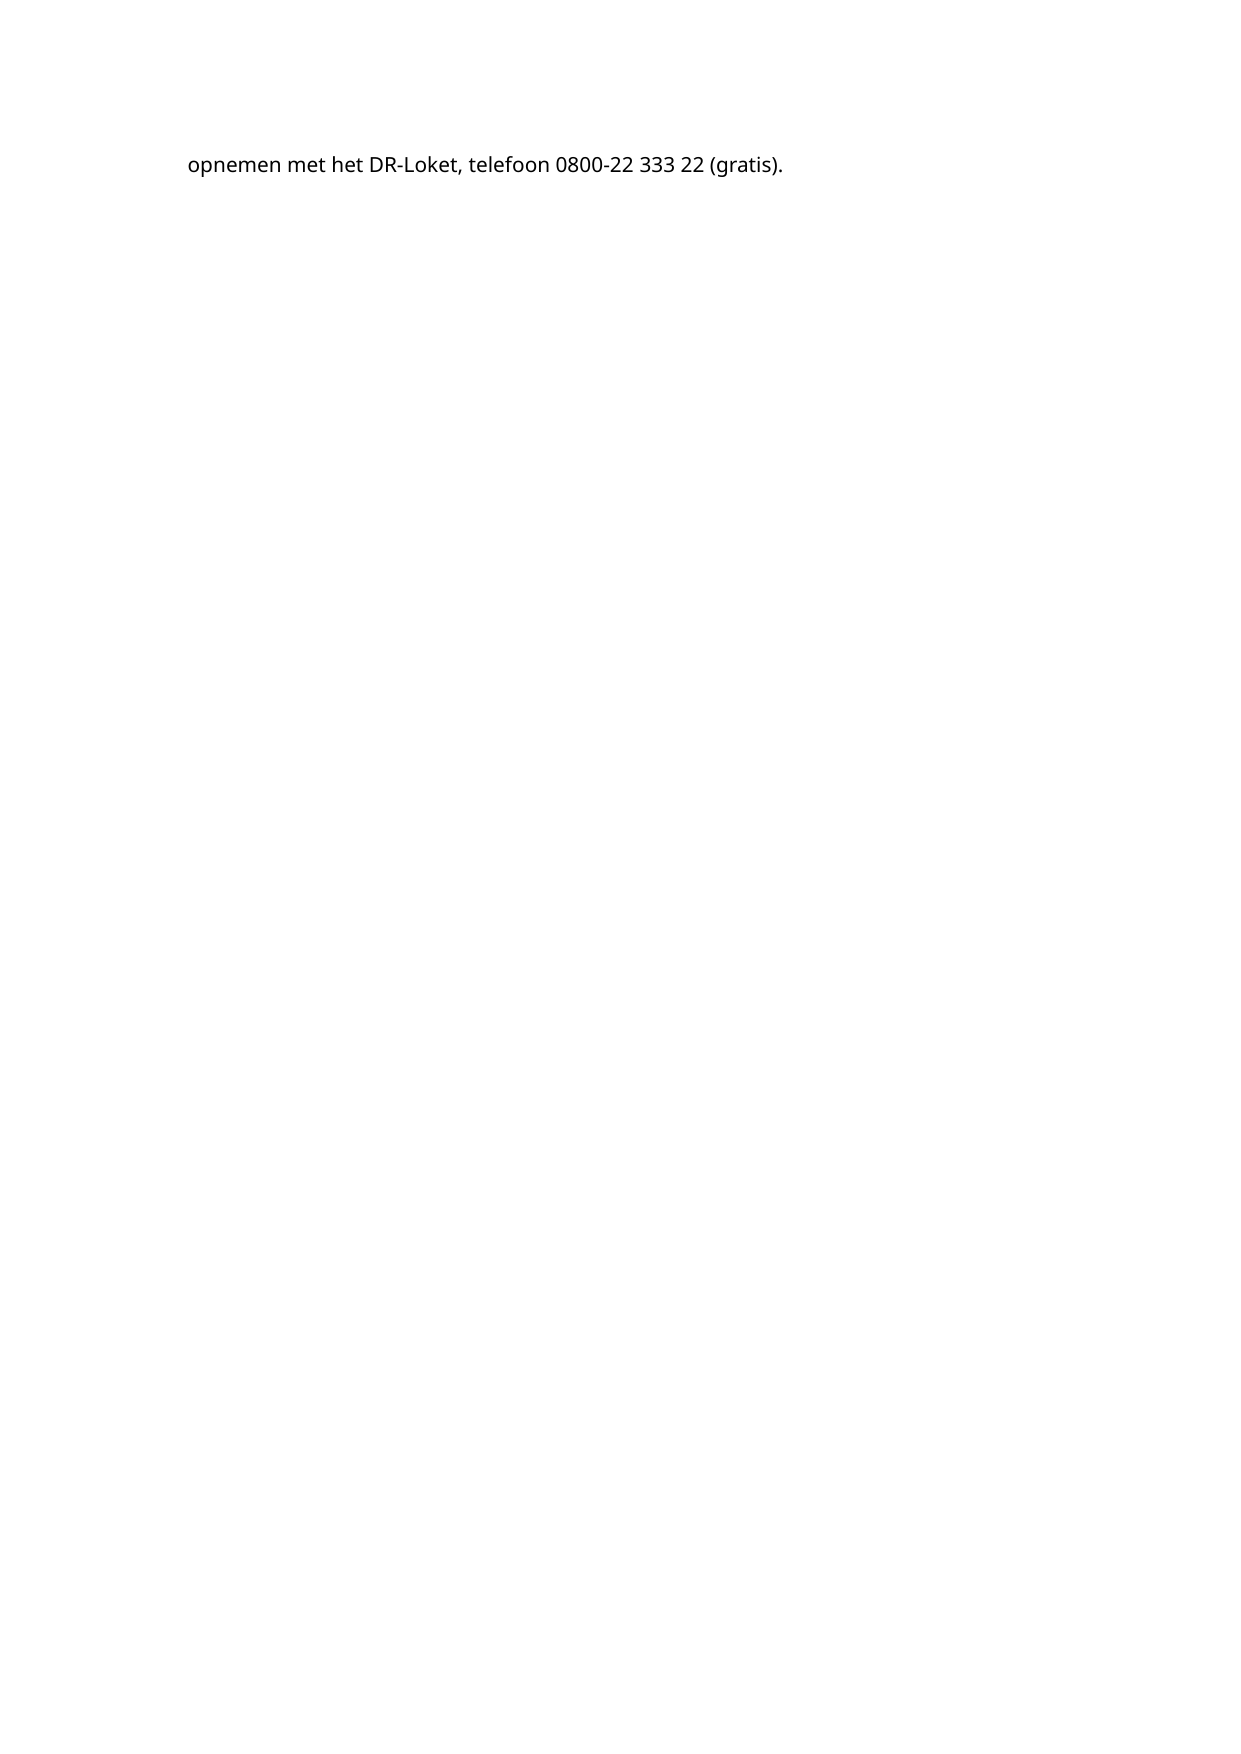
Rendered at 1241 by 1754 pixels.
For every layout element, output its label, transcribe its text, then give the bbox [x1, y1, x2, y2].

text opnemen met het DR-Loket, telefoon 0800-22 333 22 (gratis). [187, 150, 1053, 178]
